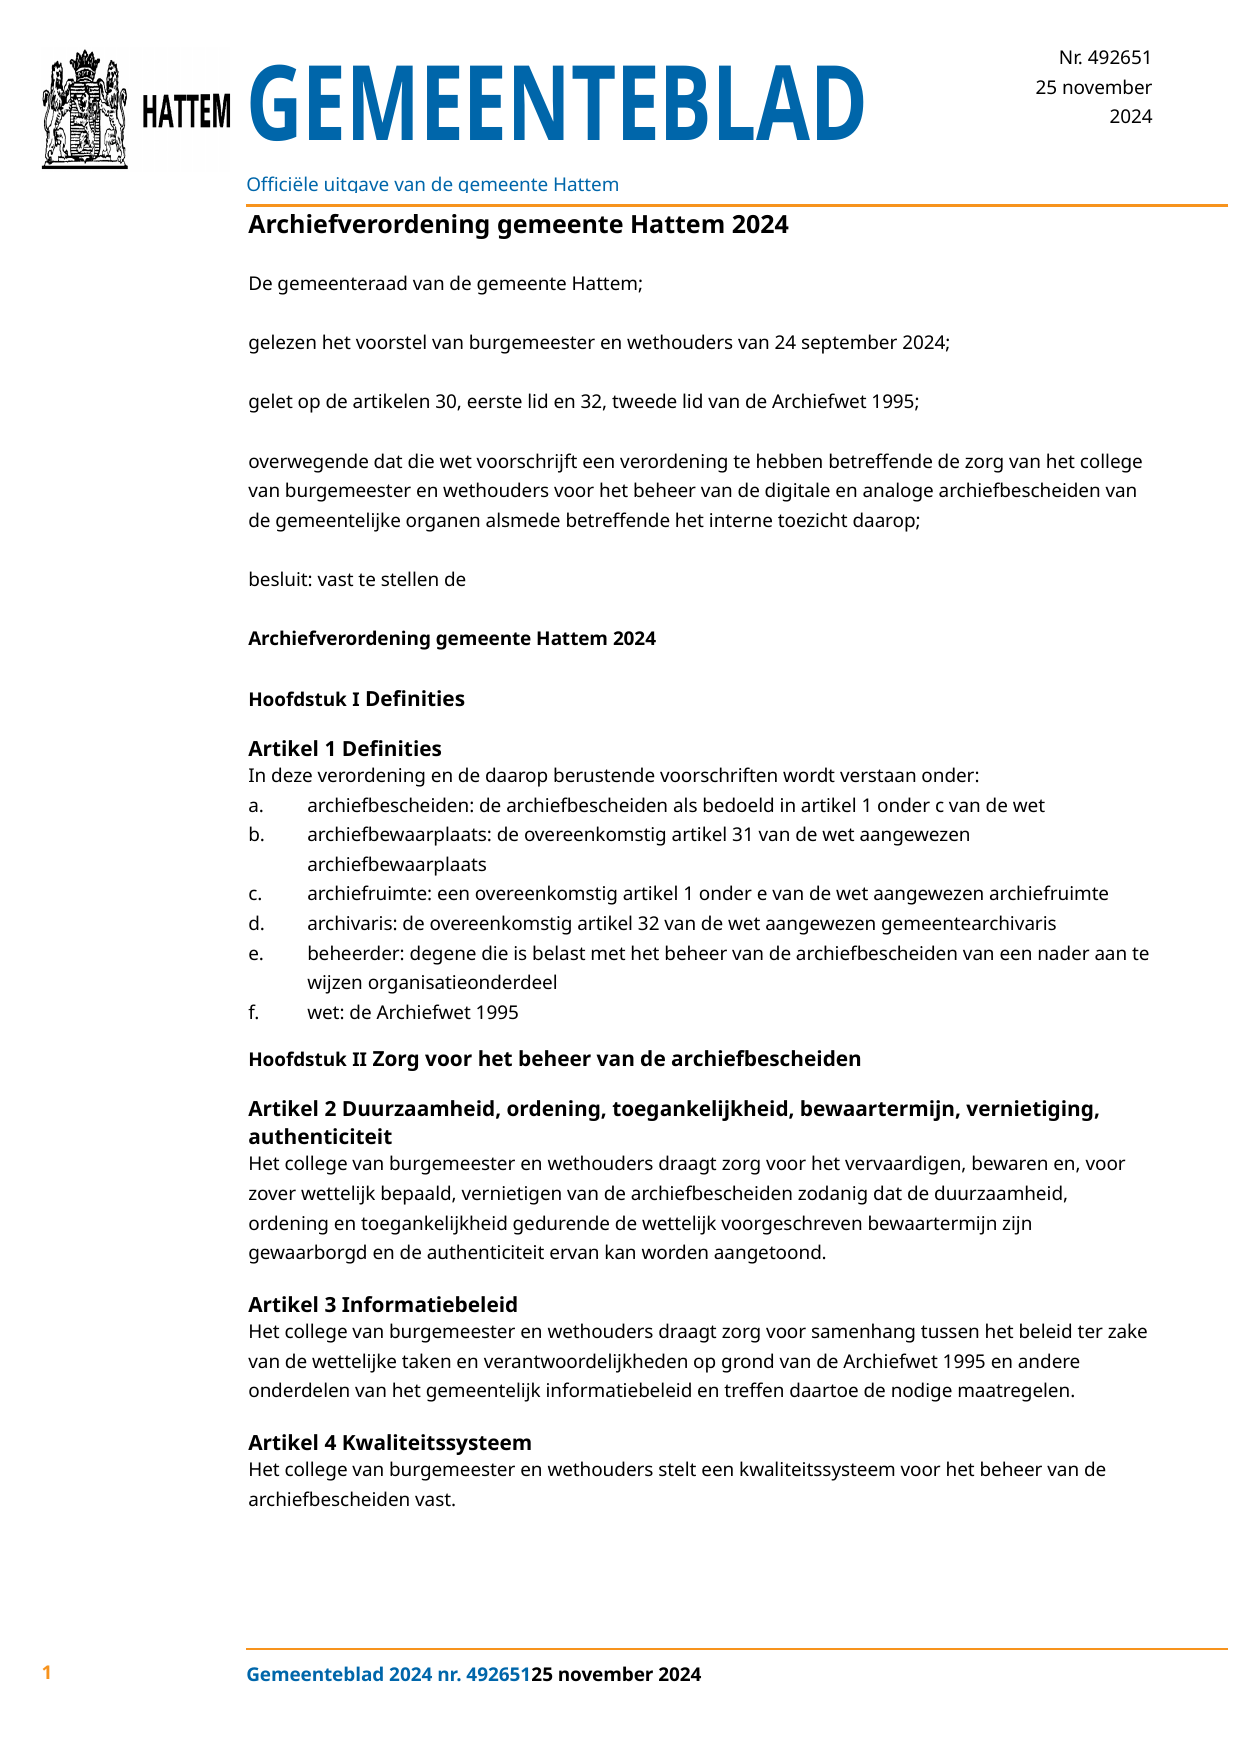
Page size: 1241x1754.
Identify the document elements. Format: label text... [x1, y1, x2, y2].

list archiefbescheiden: de archiefbescheiden als bedoeld in artikel 1 onder c van de wet [248, 792, 1152, 817]
text Hoofdstuk II Zorg voor het beheer van de archiefbescheiden [248, 1044, 1152, 1073]
list archiefbewaarplaats: de overeenkomstig artikel 31 van de wet aangewezen archiefbewaarplaats [248, 821, 1152, 877]
text gelezen het voorstel van burgemeester en wethouders van 24 september 2024; [248, 329, 1152, 355]
text gelet op de artikelen 30, eerste lid en 32, tweede lid van de Archiefwet 1995; [248, 389, 1152, 414]
text besluit: vast te stellen de [248, 566, 1152, 592]
list wet: de Archiefwet 1995 [248, 999, 1152, 1024]
text Artikel 2 Duurzaamheid, ordening, toegankelijkheid, bewaartermijn, vernietiging, authenticiteit [248, 1094, 1152, 1151]
text overwegende dat die wet voorschrijft een verordening te hebben betreffende de zorg van het college van burgemeester en wethouders voor het beheer van de digitale en analoge archiefbescheiden van de gemeentelijke organen alsmede betreffende het interne toezicht daarop; [248, 448, 1152, 533]
text Archiefverordening gemeente Hattem 2024 [248, 207, 1152, 241]
picture [41, 47, 231, 172]
text Archiefverordening gemeente Hattem 2024 [248, 625, 1152, 651]
text Artikel 4 Kwaliteitssysteem [248, 1428, 1152, 1456]
list beheerder: degene die is belast met het beheer van de archiefbescheiden van een nader aan te wijzen organisatieonderdeel [248, 940, 1152, 995]
list archivaris: de overeenkomstig artikel 32 van de wet aangewezen gemeentearchivaris [248, 910, 1152, 936]
text Het college van burgemeester en wethouders draagt zorg voor het vervaardigen, bewaren en, voor zover wettelijk bepaald, vernietigen van de archiefbescheiden zodanig dat de duurzaamheid, ordening en toegankelijkheid gedurende de wettelijk voorgeschreven bewaartermijn zijn gewaarborgd en de authenticiteit ervan kan worden aangetoond. [248, 1151, 1152, 1265]
text Artikel 3 Informatiebeleid [248, 1290, 1152, 1318]
text In deze verordening en de daarop berustende voorschriften wordt verstaan onder: [248, 762, 1152, 788]
text Artikel 1 Definities [248, 734, 1152, 762]
text Het college van burgemeester en wethouders stelt een kwaliteitssysteem voor het beheer van de archiefbescheiden vast. [248, 1456, 1152, 1512]
text De gemeenteraad van de gemeente Hattem; [248, 270, 1152, 296]
text Hoofdstuk I Definities [248, 684, 1152, 713]
text Het college van burgemeester en wethouders draagt zorg voor samenhang tussen het beleid ter zake van de wettelijke taken en verantwoordelijkheden op grond van de Archiefwet 1995 en andere onderdelen van het gemeentelijk informatiebeleid en treffen daartoe de nodige maatregelen. [248, 1318, 1152, 1403]
list archiefruimte: een overeenkomstig artikel 1 onder e van de wet aangewezen archiefruimte [248, 881, 1152, 906]
